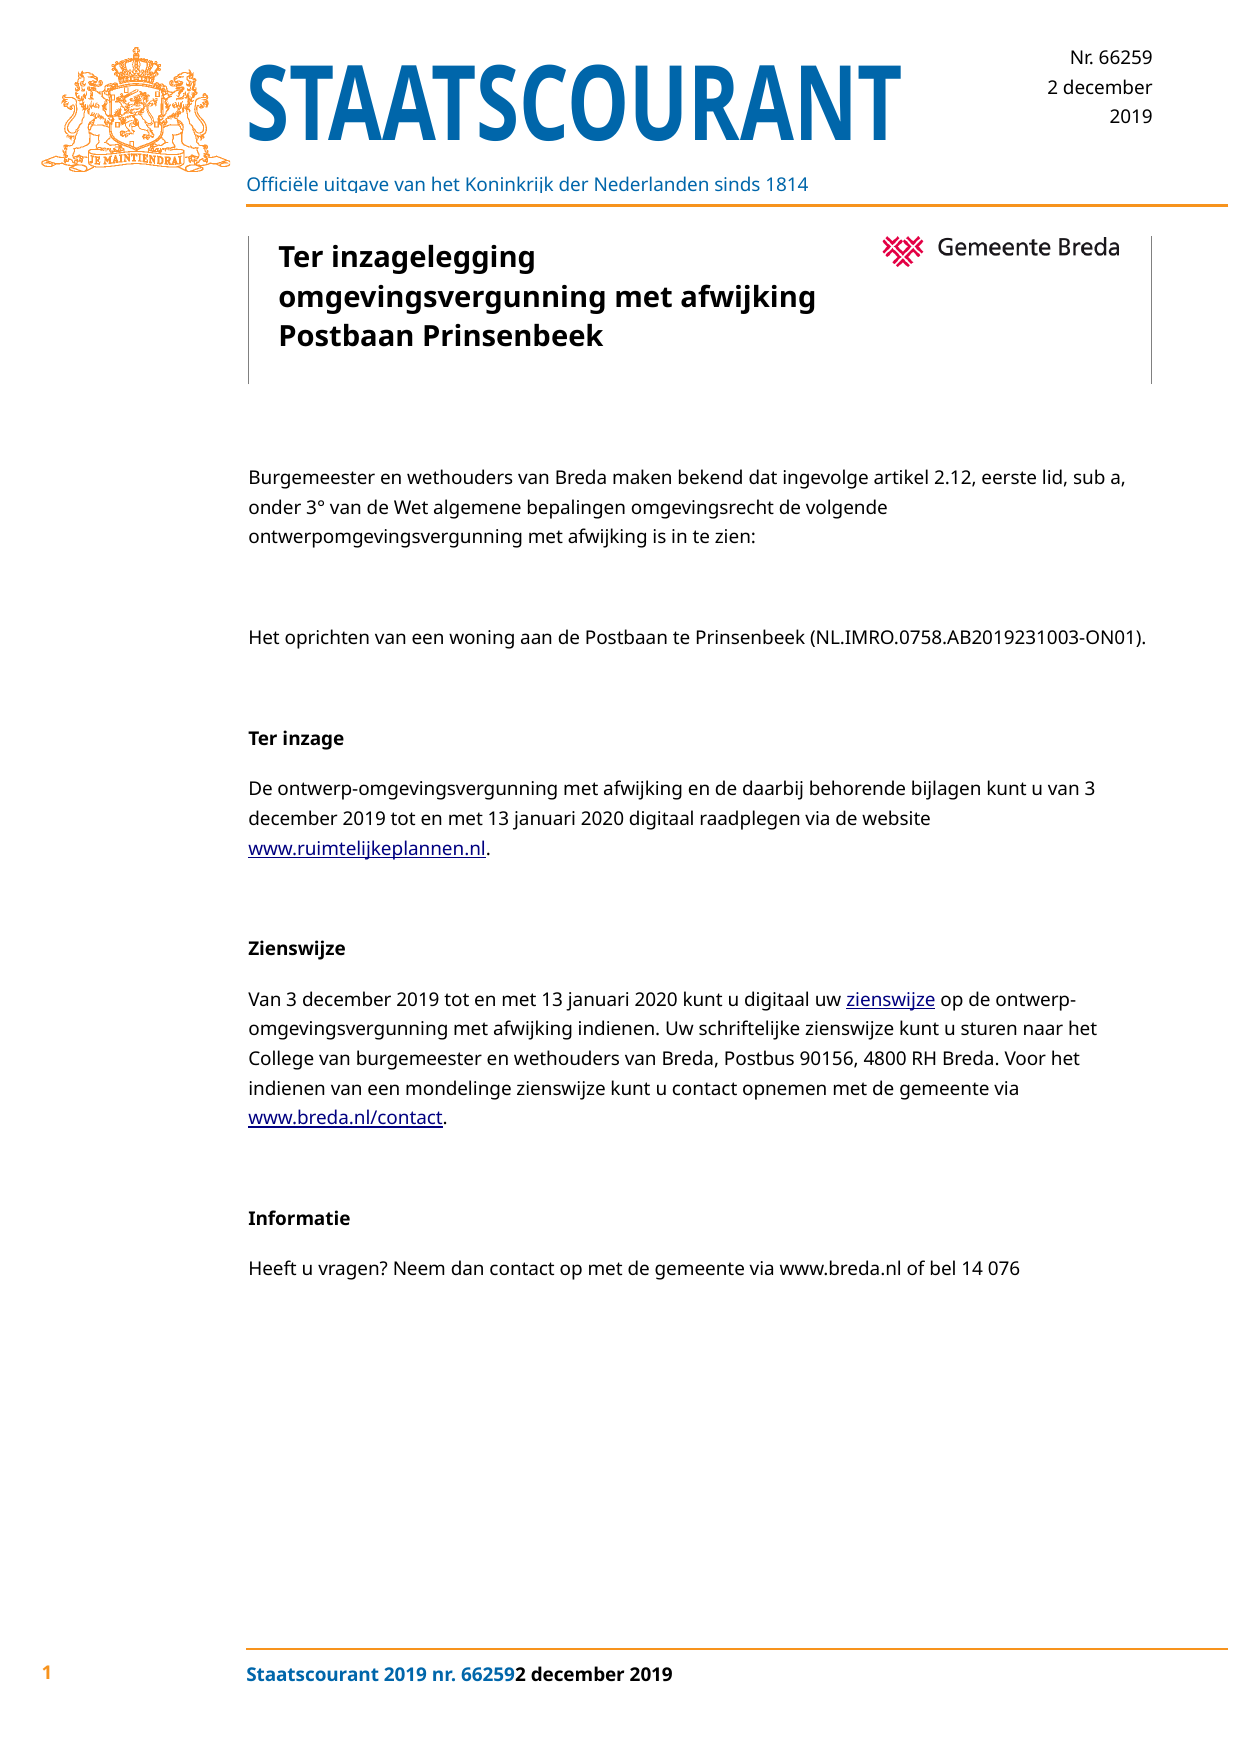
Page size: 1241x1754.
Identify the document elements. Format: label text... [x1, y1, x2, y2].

picture [882, 236, 1119, 267]
text Burgemeester en wethouders van Breda maken bekend dat ingevolge artikel 2.12, eerste lid, sub a, onder 3° van de Wet algemene bepalingen omgevingsrecht de volgende ontwerpomgevingsvergunning met afwijking is in te zien: [248, 464, 1152, 549]
text Informatie [248, 1205, 1152, 1231]
table_header Ter inzagelegging omgevingsvergunning met afwijking Postbaan Prinsenbeek [249, 236, 850, 384]
text Heeft u vragen? Neem dan contact op met de gemeente via www.breda.nl of bel 14 076 [248, 1256, 1152, 1281]
text Van 3 december 2019 tot en met 13 januari 2020 kunt u digitaal uw zienswijze op de ontwerp-omgevingsvergunning met afwijking indienen. Uw schriftelijke zienswijze kunt u sturen naar het College van burgemeester en wethouders van Breda, Postbus 90156, 4800 RH Breda. Voor het indienen van een mondelinge zienswijze kunt u contact opnemen met de gemeente via www.breda.nl/contact. [248, 986, 1152, 1130]
text De ontwerp-omgevingsvergunning met afwijking en de daarbij behorende bijlagen kunt u van 3 december 2019 tot en met 13 januari 2020 digitaal raadplegen via de website www.ruimtelijkeplannen.nl. [248, 776, 1152, 861]
table_header [850, 236, 1151, 384]
picture [41, 47, 231, 172]
text Zienswijze [248, 936, 1152, 961]
text Het oprichten van een woning aan de Postbaan te Prinsenbeek (NL.IMRO.0758.AB2019231003-ON01). [248, 624, 1152, 650]
text Ter inzage [248, 725, 1152, 751]
